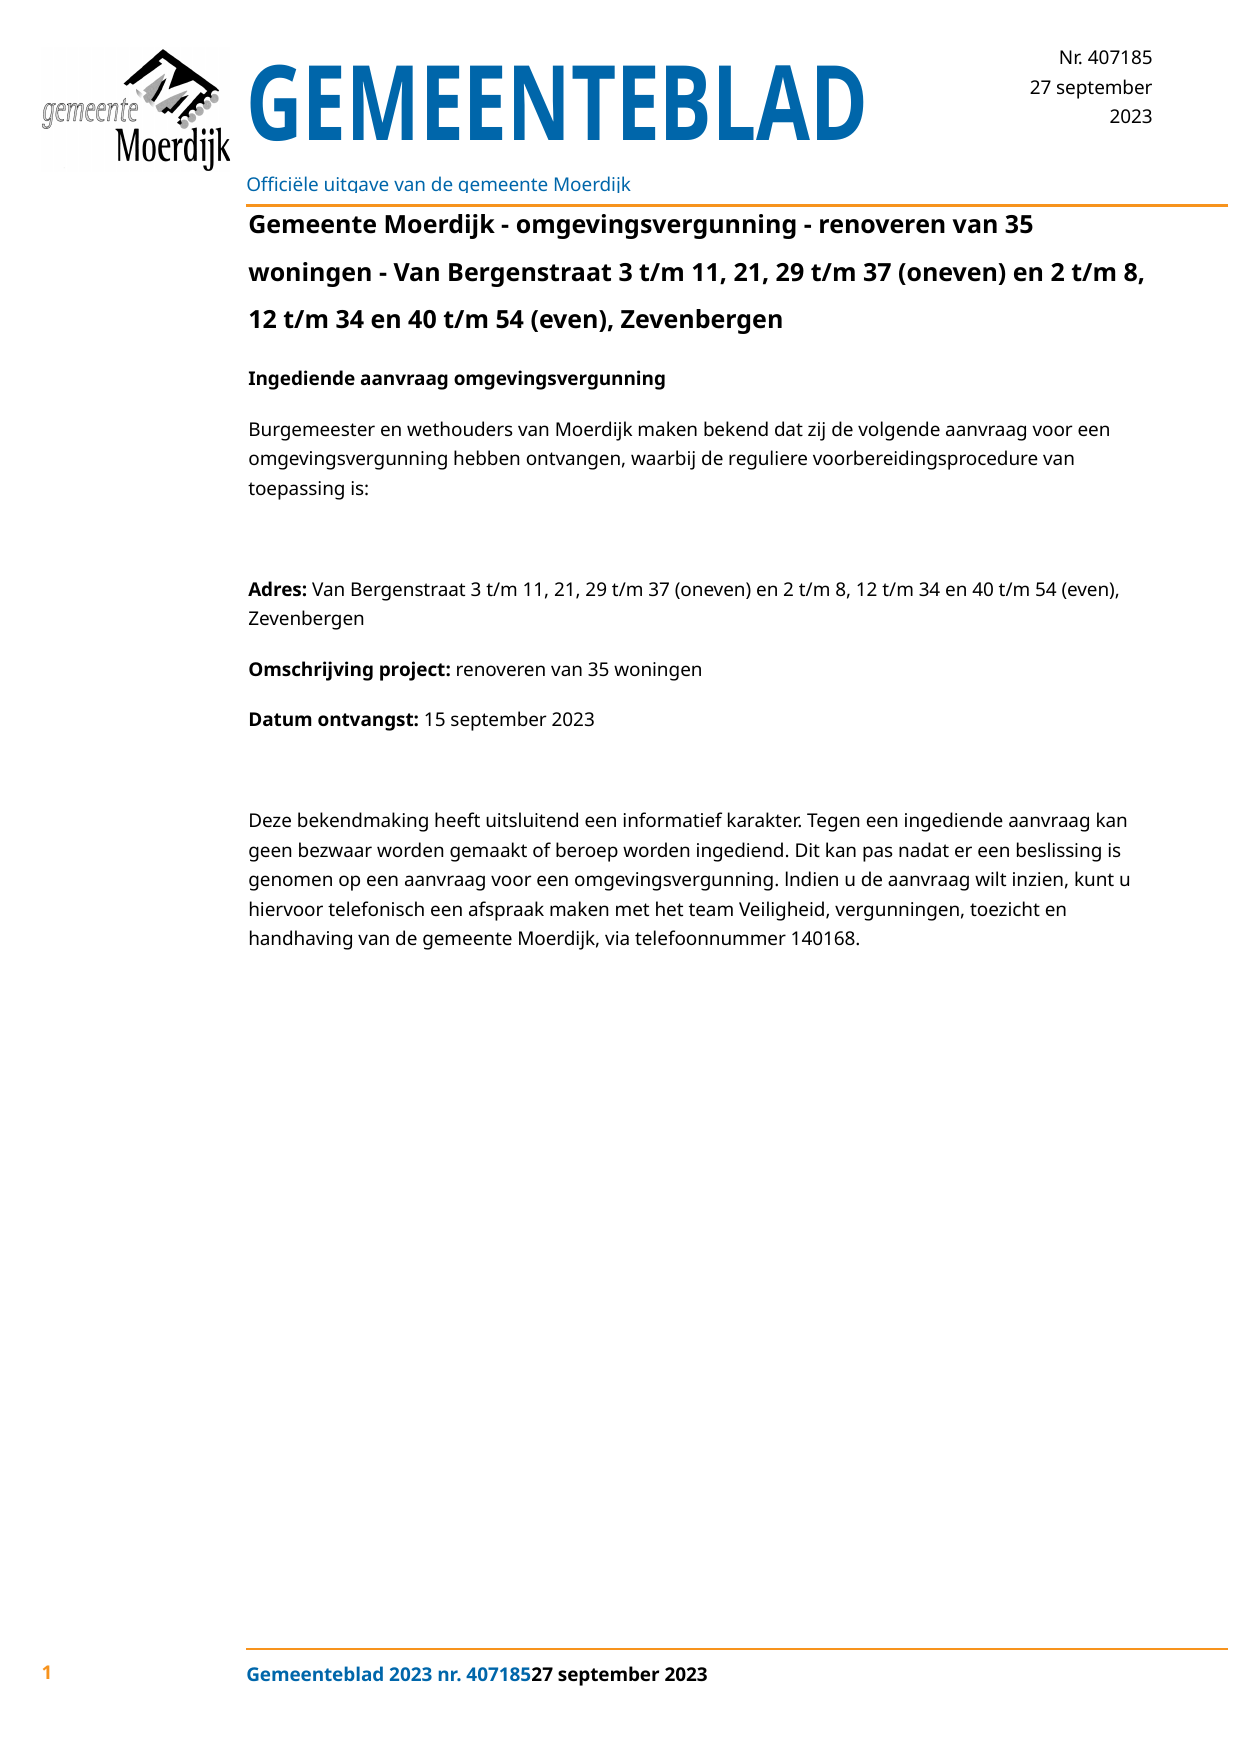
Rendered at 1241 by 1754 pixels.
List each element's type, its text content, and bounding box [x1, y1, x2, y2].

text Omschrijving project: renoveren van 35 woningen [248, 656, 1152, 682]
text Deze bekendmaking heeft uitsluitend een informatief karakter. Tegen een ingediende aanvraag kan geen bezwaar worden gemaakt of beroep worden ingediend. Dit kan pas nadat er een beslissing is genomen op een aanvraag voor een omgevingsvergunning. lndien u de aanvraag wilt inzien, kunt u hiervoor telefonisch een afspraak maken met het team Veiligheid, vergunningen, toezicht en handhaving van de gemeente Moerdijk, via telefoonnummer 140168. [248, 807, 1152, 951]
text Datum ontvangst: 15 september 2023 [248, 706, 1152, 732]
text Burgemeester en wethouders van Moerdijk maken bekend dat zij de volgende aanvraag voor een omgevingsvergunning hebben ontvangen, waarbij de reguliere voorbereidingsprocedure van toepassing is: [248, 416, 1152, 501]
picture [41, 47, 231, 172]
text Gemeente Moerdijk - omgevingsvergunning - renoveren van 35 woningen - Van Bergenstraat 3 t/m 11, 21, 29 t/m 37 (oneven) en 2 t/m 8, 12 t/m 34 en 40 t/m 54 (even), Zevenbergen [248, 207, 1152, 336]
text Adres: Van Bergenstraat 3 t/m 11, 21, 29 t/m 37 (oneven) en 2 t/m 8, 12 t/m 34 en 40 t/m 54 (even), Zevenbergen [248, 576, 1152, 631]
text Ingediende aanvraag omgevingsvergunning [248, 366, 1152, 391]
